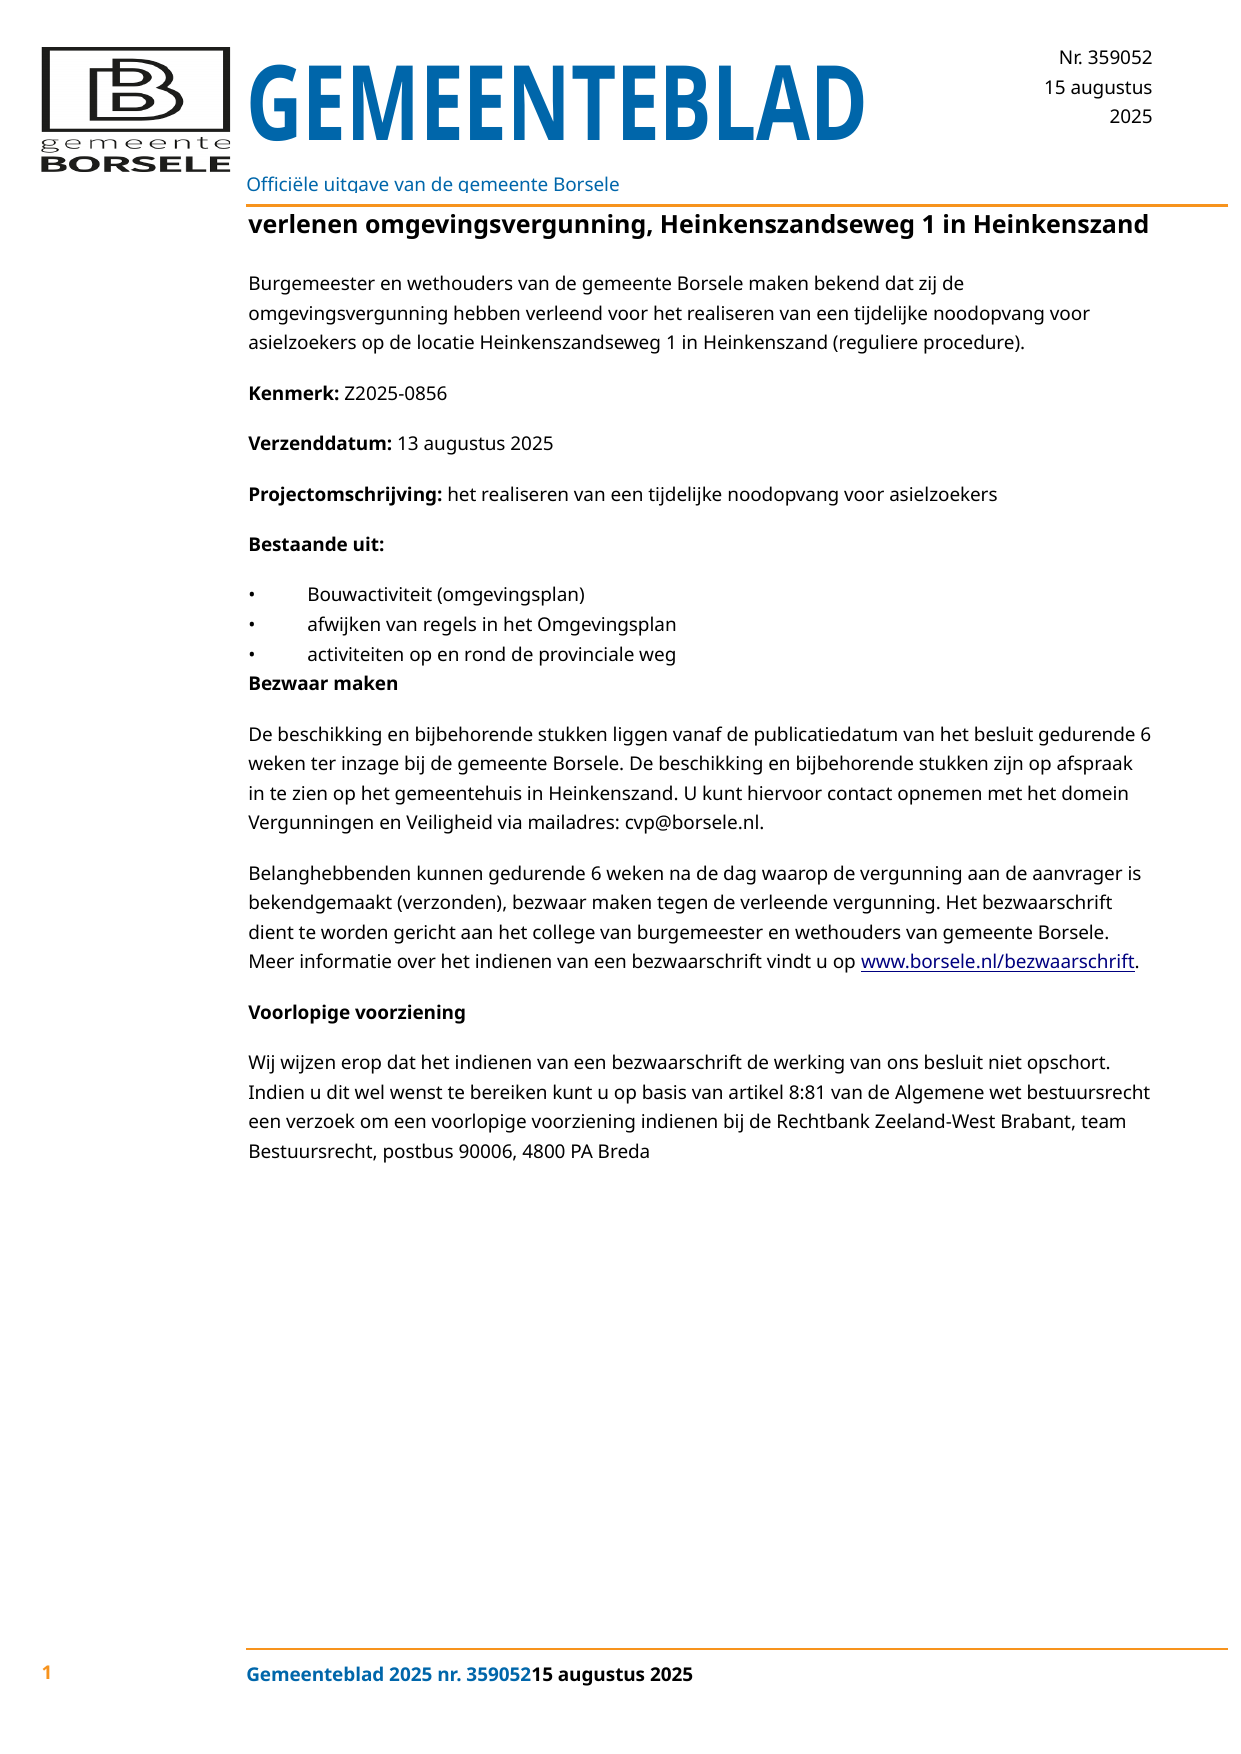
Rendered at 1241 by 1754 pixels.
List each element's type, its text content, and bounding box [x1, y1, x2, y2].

text De beschikking en bijbehorende stukken liggen vanaf de publicatiedatum van het besluit gedurende 6 weken ter inzage bij de gemeente Borsele. De beschikking en bijbehorende stukken zijn op afspraak in te zien op het gemeentehuis in Heinkenszand. U kunt hiervoor contact opnemen met het domein Vergunningen en Veiligheid via mailadres: cvp@borsele.nl. [248, 721, 1152, 835]
text Verzenddatum: 13 augustus 2025 [248, 430, 1152, 456]
list afwijken van regels in het Omgevingsplan [248, 611, 1152, 637]
text Voorlopige voorziening [248, 999, 1152, 1025]
text Projectomschrijving: het realiseren van een tijdelijke noodopvang voor asielzoekers [248, 481, 1152, 506]
list activiteiten op en rond de provinciale weg [248, 641, 1152, 666]
text Bezwaar maken [248, 670, 1152, 696]
list Bouwactiviteit (omgevingsplan) [248, 582, 1152, 607]
text verlenen omgevingsvergunning, Heinkenszandseweg 1 in Heinkenszand [248, 207, 1152, 241]
text Wij wijzen erop dat het indienen van een bezwaarschrift de werking van ons besluit niet opschort. Indien u dit wel wenst te bereiken kunt u op basis van artikel 8:81 van de Algemene wet bestuursrecht een verzoek om een voorlopige voorziening indienen bij de Rechtbank Zeeland-West Brabant, team Bestuursrecht, postbus 90006, 4800 PA Breda [248, 1049, 1152, 1164]
text Kenmerk: Z2025-0856 [248, 380, 1152, 406]
text Burgemeester en wethouders van de gemeente Borsele maken bekend dat zij de omgevingsvergunning hebben verleend voor het realiseren van een tijdelijke noodopvang voor asielzoekers op de locatie Heinkenszandseweg 1 in Heinkenszand (reguliere procedure). [248, 270, 1152, 355]
text Bestaande uit: [248, 531, 1152, 557]
text Belanghebbenden kunnen gedurende 6 weken na de dag waarop de vergunning aan de aanvrager is bekendgemaakt (verzonden), bezwaar maken tegen de verleende vergunning. Het bezwaarschrift dient te worden gericht aan het college van burgemeester en wethouders van gemeente Borsele. Meer informatie over het indienen van een bezwaarschrift vindt u op www.borsele.nl/bezwaarschrift. [248, 860, 1152, 974]
picture [41, 47, 231, 172]
